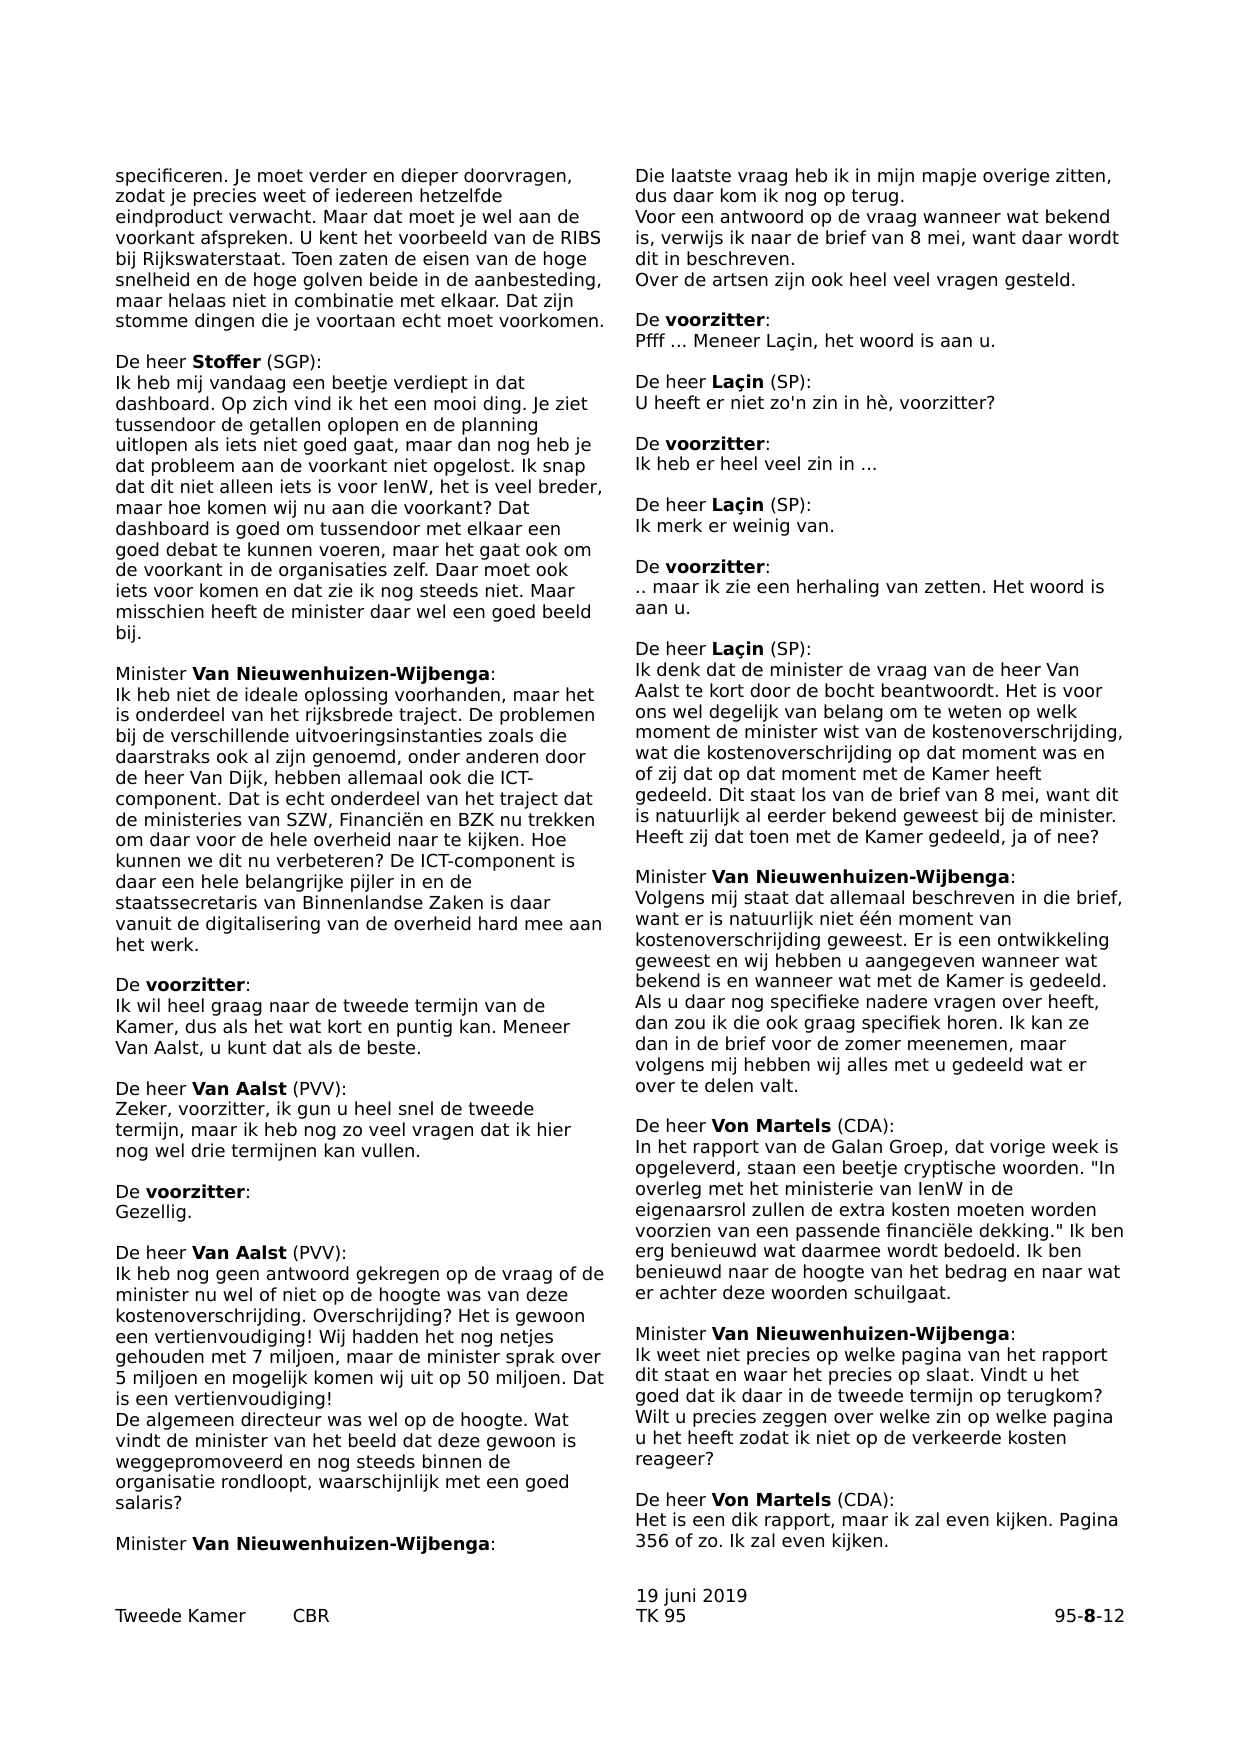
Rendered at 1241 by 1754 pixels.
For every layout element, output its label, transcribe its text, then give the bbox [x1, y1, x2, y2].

text Ik heb mij vandaag een beetje verdiept in dat dashboard. Op zich vind ik het een mooi ding. Je ziet tussendoor de getallen oplopen en de planning uitlopen als iets niet goed gaat, maar dan nog heb je dat probleem aan de voorkant niet opgelost. Ik snap dat dit niet alleen iets is voor IenW, het is veel breder, maar hoe komen wij nu aan die voorkant? Dat dashboard is goed om tussendoor met elkaar een goed debat te kunnen voeren, maar het gaat ook om de voorkant in de organisaties zelf. Daar moet ook iets voor komen en dat zie ik nog steeds niet. Maar misschien heeft de minister daar wel een goed beeld bij. [115, 373, 605, 643]
text Minister Van Nieuwenhuizen-Wijbenga: [635, 867, 1125, 888]
text De heer Von Martels (CDA): [635, 1116, 1125, 1137]
text De algemeen directeur was wel op de hoogte. Wat vindt de minister van het beeld dat deze gewoon is weggepromoveerd en nog steeds binnen de organisatie rondloopt, waarschijnlijk met een goed salaris? [115, 1410, 605, 1514]
text Ik heb er heel veel zin in ... [635, 454, 1125, 475]
text De heer Laçin (SP): [635, 639, 1125, 660]
text Pfff ... Meneer Laçin, het woord is aan u. [635, 331, 1125, 352]
text In het rapport van de Galan Groep, dat vorige week is opgeleverd, staan een beetje cryptische woorden. "In overleg met het ministerie van IenW in de eigenaarsrol zullen de extra kosten moeten worden voorzien van een passende financiële dekking." Ik ben erg benieuwd wat daarmee wordt bedoeld. Ik ben benieuwd naar de hoogte van het bedrag en naar wat er achter deze woorden schuilgaat. [635, 1137, 1125, 1304]
text Gezellig. [115, 1202, 605, 1223]
text U heeft er niet zo'n zin in hè, voorzitter? [635, 393, 1125, 413]
text De voorzitter: [115, 975, 605, 996]
text De heer Von Martels (CDA): [635, 1489, 1125, 1510]
text Zeker, voorzitter, ik gun u heel snel de tweede termijn, maar ik heb nog zo veel vragen dat ik hier nog wel drie termijnen kan vullen. [115, 1099, 605, 1162]
text Ik denk dat de minister de vraag van de heer Van Aalst te kort door de bocht beantwoordt. Het is voor ons wel degelijk van belang om te weten op welk moment de minister wist van de kostenoverschrijding, wat die kostenoverschrijding op dat moment was en of zij dat op dat moment met de Kamer heeft gedeeld. Dit staat los van de brief van 8 mei, want dit is natuurlijk al eerder bekend geweest bij de minister. Heeft zij dat toen met de Kamer gedeeld, ja of nee? [635, 660, 1125, 847]
text De heer Van Aalst (PVV): [115, 1078, 605, 1099]
text .. maar ik zie een herhaling van zetten. Het woord is aan u. [635, 577, 1125, 619]
text Ik weet niet precies op welke pagina van het rapport dit staat en waar het precies op slaat. Vindt u het goed dat ik daar in de tweede termijn op terugkom? Wilt u precies zeggen over welke zin op welke pagina u het heeft zodat ik niet op de verkeerde kosten reageer? [635, 1344, 1125, 1469]
text De heer Van Aalst (PVV): [115, 1243, 605, 1264]
text Ik merk er weinig van. [635, 516, 1125, 537]
text Voor een antwoord op de vraag wanneer wat bekend is, verwijs ik naar de brief van 8 mei, want daar wordt dit in beschreven. [635, 207, 1125, 269]
text Ik heb niet de ideale oplossing voorhanden, maar het is onderdeel van het rijksbrede traject. De problemen bij de verschillende uitvoeringsinstanties zoals die daarstraks ook al zijn genoemd, onder anderen door de heer Van Dijk, hebben allemaal ook die ICT-component. Dat is echt onderdeel van het traject dat de ministeries van SZW, Financiën en BZK nu trekken om daar voor de hele overheid naar te kijken. Hoe kunnen we dit nu verbeteren? De ICT-component is daar een hele belangrijke pijler in en de staatssecretaris van Binnenlandse Zaken is daar vanuit de digitalisering van de overheid hard mee aan het werk. [115, 684, 605, 955]
text Het is een dik rapport, maar ik zal even kijken. Pagina 356 of zo. Ik zal even kijken. [635, 1510, 1125, 1552]
text Die laatste vraag heb ik in mijn mapje overige zitten, dus daar kom ik nog op terug. [635, 165, 1125, 207]
text De heer Stoffer (SGP): [115, 352, 605, 373]
text De voorzitter: [635, 310, 1125, 331]
text Over de artsen zijn ook heel veel vragen gesteld. [635, 269, 1125, 290]
text Minister Van Nieuwenhuizen-Wijbenga: [635, 1324, 1125, 1344]
text Ik wil heel graag naar de tweede termijn van de Kamer, dus als het wat kort en puntig kan. Meneer Van Aalst, u kunt dat als de beste. [115, 996, 605, 1058]
text De voorzitter: [115, 1182, 605, 1202]
text specificeren. Je moet verder en dieper doorvragen, zodat je precies weet of iedereen hetzelfde eindproduct verwacht. Maar dat moet je wel aan de voorkant afspreken. U kent het voorbeeld van de RIBS bij Rijkswaterstaat. Toen zaten de eisen van de hoge snelheid en de hoge golven beide in de aanbesteding, maar helaas niet in combinatie met elkaar. Dat zijn stomme dingen die je voortaan echt moet voorkomen. [115, 165, 605, 332]
text Minister Van Nieuwenhuizen-Wijbenga: [115, 1534, 605, 1554]
text De voorzitter: [635, 433, 1125, 454]
text De voorzitter: [635, 557, 1125, 577]
text Minister Van Nieuwenhuizen-Wijbenga: [115, 663, 605, 684]
text Volgens mij staat dat allemaal beschreven in die brief, want er is natuurlijk niet één moment van kostenoverschrijding geweest. Er is een ontwikkeling geweest en wij hebben u aangegeven wanneer wat bekend is en wanneer wat met de Kamer is gedeeld. Als u daar nog specifieke nadere vragen over heeft, dan zou ik die ook graag specifiek horen. Ik kan ze dan in de brief voor de zomer meenemen, maar volgens mij hebben wij alles met u gedeeld wat er over te delen valt. [635, 888, 1125, 1096]
text De heer Laçin (SP): [635, 495, 1125, 516]
text De heer Laçin (SP): [635, 372, 1125, 393]
text Ik heb nog geen antwoord gekregen op de vraag of de minister nu wel of niet op de hoogte was van deze kostenoverschrijding. Overschrijding? Het is gewoon een vertienvoudiging! Wij hadden het nog netjes gehouden met 7 miljoen, maar de minister sprak over 5 miljoen en mogelijk komen wij uit op 50 miljoen. Dat is een vertienvoudiging! [115, 1264, 605, 1410]
